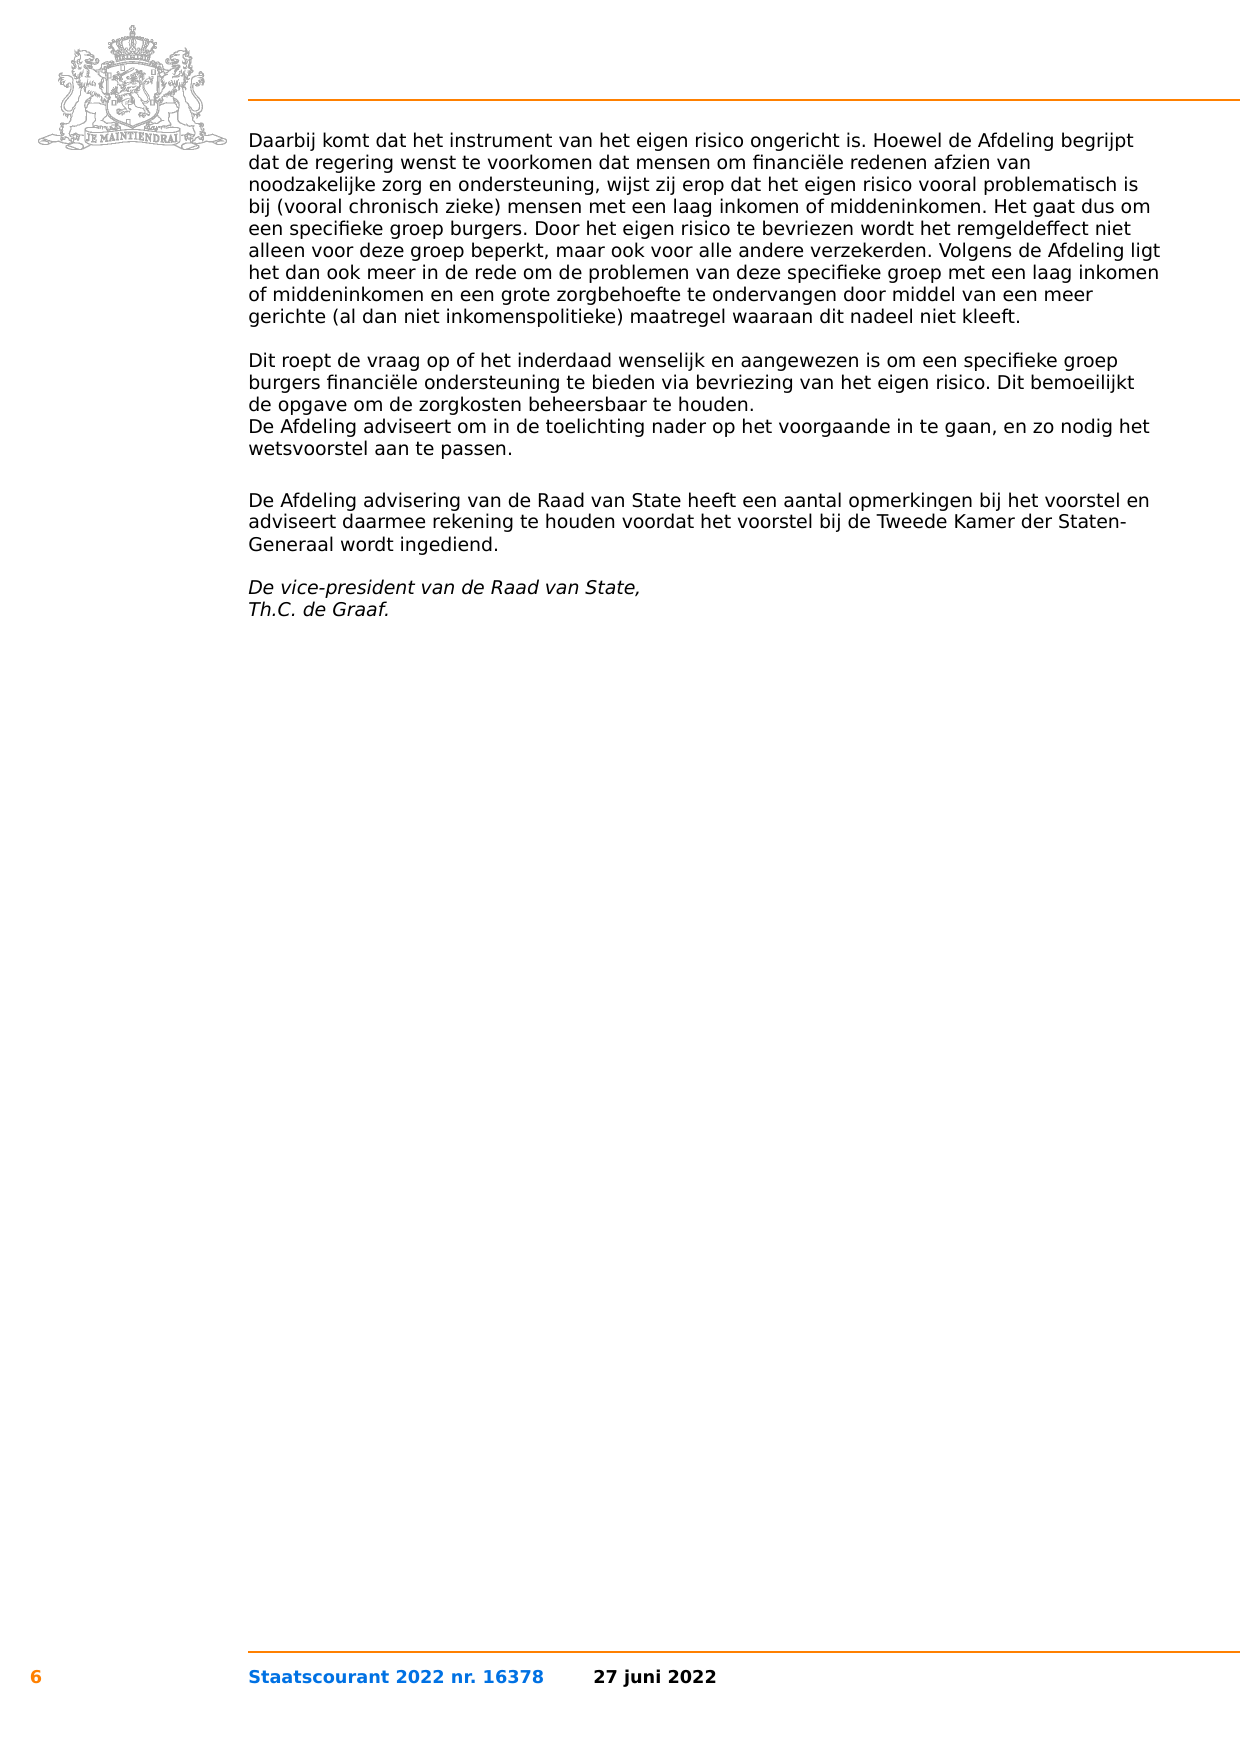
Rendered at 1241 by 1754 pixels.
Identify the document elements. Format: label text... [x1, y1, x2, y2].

text Daarbij komt dat het instrument van het eigen risico ongericht is. Hoewel de Afdeling begrijpt dat de regering wenst te voorkomen dat mensen om financiële redenen afzien van noodzakelijke zorg en ondersteuning, wijst zij erop dat het eigen risico vooral problematisch is bij (vooral chronisch zieke) mensen met een laag inkomen of middeninkomen. Het gaat dus om een specifieke groep burgers. Door het eigen risico te bevriezen wordt het remgeldeffect niet alleen voor deze groep beperkt, maar ook voor alle andere verzekerden. Volgens de Afdeling ligt het dan ook meer in de rede om de problemen van deze specifieke groep met een laag inkomen of middeninkomen en een grote zorgbehoefte te ondervangen door middel van een meer gerichte (al dan niet inkomenspolitieke) maatregel waaraan dit nadeel niet kleeft. [248, 130, 1163, 328]
text De Afdeling adviseert om in de toelichting nader op het voorgaande in te gaan, en zo nodig het wetsvoorstel aan te passen. [248, 416, 1163, 459]
picture [38, 25, 227, 150]
text De vice-president van de Raad van State, Th.C. de Graaf. [248, 577, 1163, 621]
text De Afdeling advisering van de Raad van State heeft een aantal opmerkingen bij het voorstel en adviseert daarmee rekening te houden voordat het voorstel bij de Tweede Kamer der Staten-Generaal wordt ingediend. [248, 489, 1163, 555]
text Dit roept de vraag op of het inderdaad wenselijk en aangewezen is om een specifieke groep burgers financiële ondersteuning te bieden via bevriezing van het eigen risico. Dit bemoeilijkt de opgave om de zorgkosten beheersbaar te houden. [248, 349, 1163, 416]
